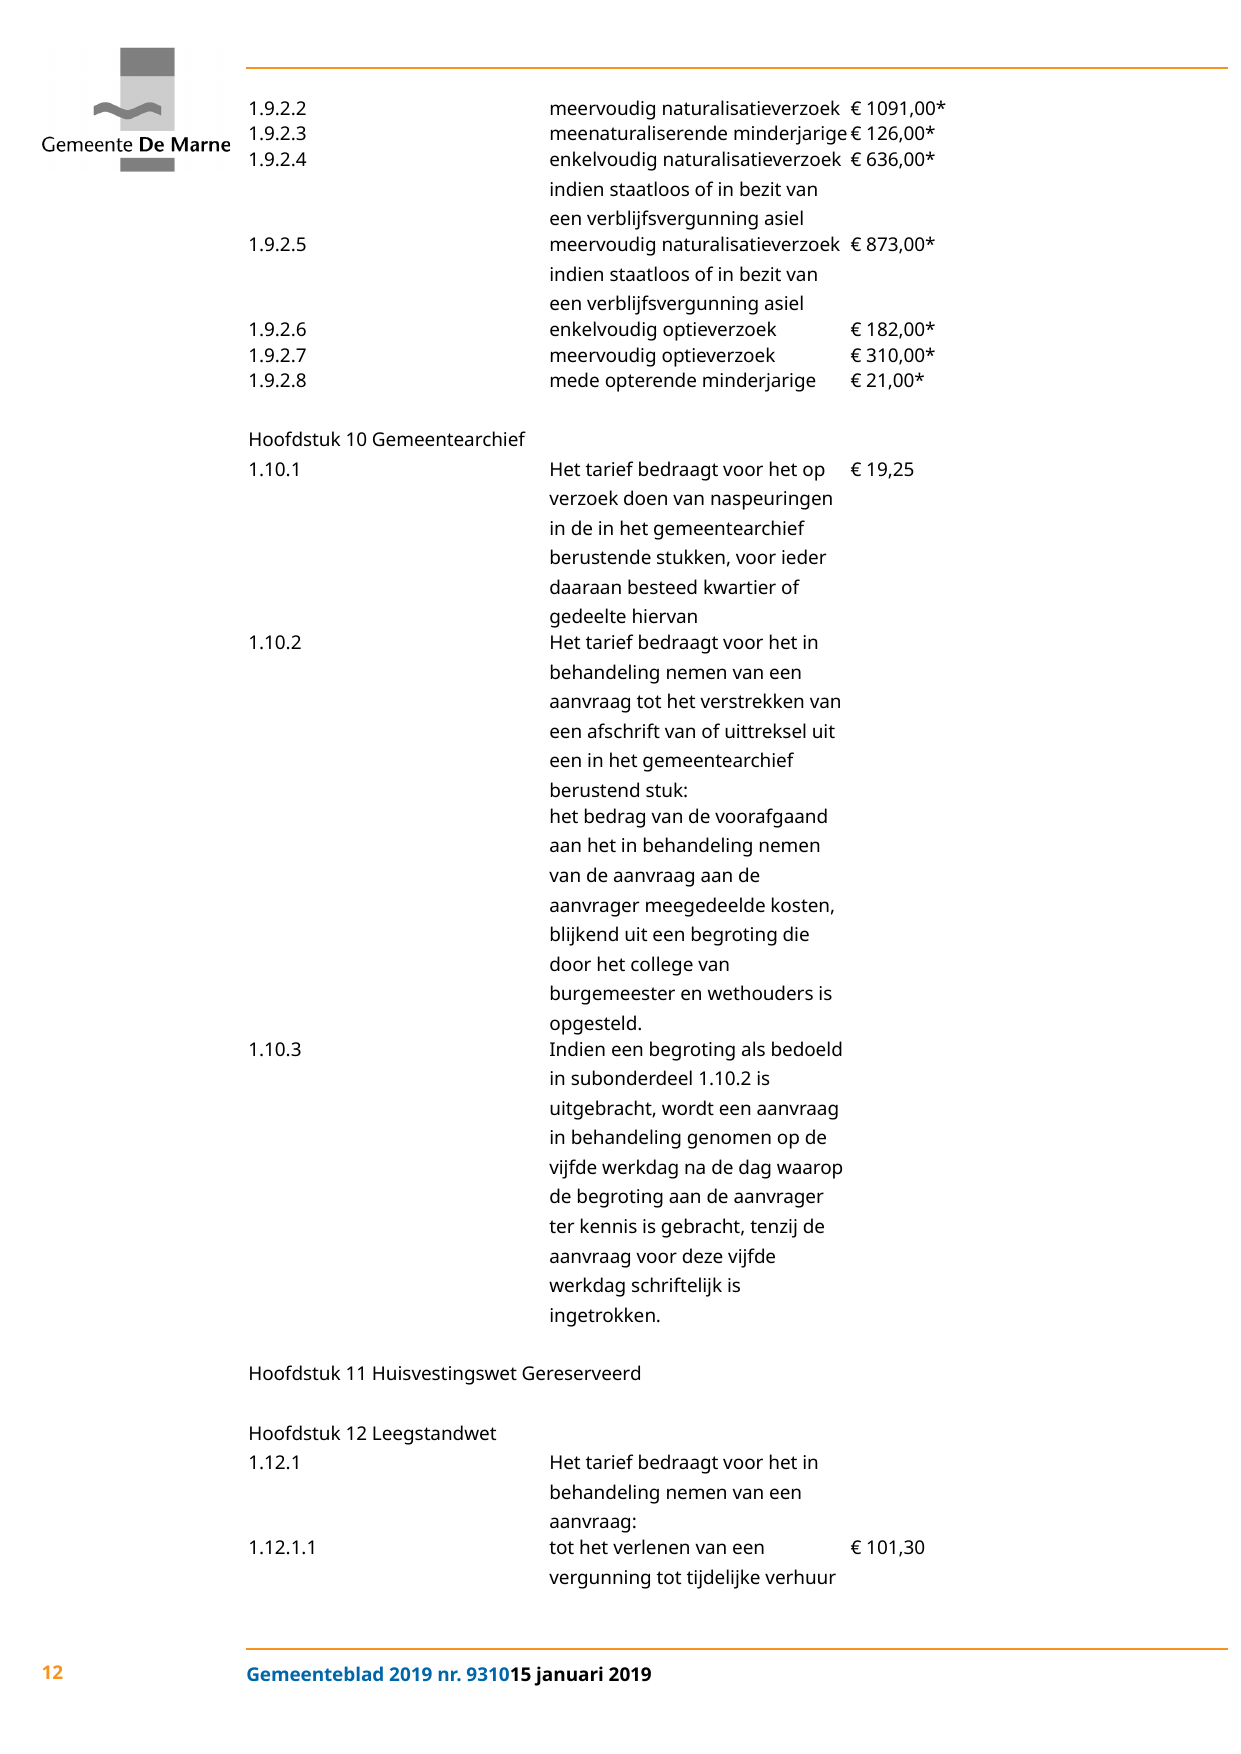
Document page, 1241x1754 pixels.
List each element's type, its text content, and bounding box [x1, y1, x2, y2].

table_cell € 101,30 [850, 1534, 1152, 1590]
table_cell 1.9.2.2 [248, 95, 549, 121]
table_cell Indien een begroting als bedoeld in subonderdeel 1.10.2 is uitgebracht, wordt een aanvraag in behandeling genomen op de vijfde werkdag na de dag waarop de begroting aan de aanvrager ter kennis is gebracht, tenzij de aanvraag voor deze vijfde werkdag schriftelijk is ingetrokken. [549, 1036, 850, 1328]
table_cell 1.10.2 [248, 629, 549, 803]
table_cell meervoudig naturalisatieverzoek [549, 95, 850, 121]
table_cell € 182,00* [850, 316, 1152, 342]
table_cell 1.9.2.5 [248, 231, 549, 316]
table_cell [850, 803, 1152, 1036]
table_header 1.10.1 [248, 456, 549, 629]
table_cell € 126,00* [850, 121, 1152, 146]
table_cell [850, 1036, 1152, 1328]
table_cell meervoudig optieverzoek [549, 342, 850, 367]
table_header Het tarief bedraagt voor het in behandeling nemen van een aanvraag: [549, 1450, 850, 1534]
table_cell € 1091,00* [850, 95, 1152, 121]
table_cell meenaturaliserende minderjarige [549, 121, 850, 146]
table_cell het bedrag van de voorafgaand aan het in behandeling nemen van de aanvraag aan de aanvrager meegedeelde kosten, blijkend uit een begroting die door het college van burgemeester en wethouders is opgesteld. [549, 803, 850, 1036]
table_cell € 21,00* [850, 368, 1152, 393]
text Hoofdstuk 11 Huisvestingswet Gereserveerd [248, 1361, 1152, 1386]
table_cell 1.9.2.7 [248, 342, 549, 367]
text Hoofdstuk 12 Leegstandwet [248, 1420, 1152, 1446]
table_header € 19,25 [850, 456, 1152, 629]
table_cell [850, 629, 1152, 803]
table_cell € 636,00* [850, 146, 1152, 231]
table_cell 1.12.1.1 [248, 1534, 549, 1590]
table_cell [248, 803, 549, 1036]
table_cell € 310,00* [850, 342, 1152, 367]
table_cell enkelvoudig optieverzoek [549, 316, 850, 342]
table_cell 1.9.2.6 [248, 316, 549, 342]
picture [41, 47, 231, 172]
table_cell tot het verlenen van een vergunning tot tijdelijke verhuur [549, 1534, 850, 1590]
table_cell mede opterende minderjarige [549, 368, 850, 393]
table_cell 1.9.2.8 [248, 368, 549, 393]
table_cell enkelvoudig naturalisatieverzoek indien staatloos of in bezit van een verblijfsvergunning asiel [549, 146, 850, 231]
table_cell 1.9.2.4 [248, 146, 549, 231]
table_header 1.12.1 [248, 1450, 549, 1534]
table_header [850, 1450, 1152, 1534]
table_header Het tarief bedraagt voor het op verzoek doen van naspeuringen in de in het gemeentearchief berustende stukken, voor ieder daaraan besteed kwartier of gedeelte hiervan [549, 456, 850, 629]
table_cell 1.9.2.3 [248, 121, 549, 146]
table_cell 1.10.3 [248, 1036, 549, 1328]
table_cell Het tarief bedraagt voor het in behandeling nemen van een aanvraag tot het verstrekken van een afschrift van of uittreksel uit een in het gemeentearchief berustend stuk: [549, 629, 850, 803]
table_cell meervoudig naturalisatieverzoek indien staatloos of in bezit van een verblijfsvergunning asiel [549, 231, 850, 316]
table_cell € 873,00* [850, 231, 1152, 316]
text Hoofdstuk 10 Gemeentearchief [248, 426, 1152, 452]
